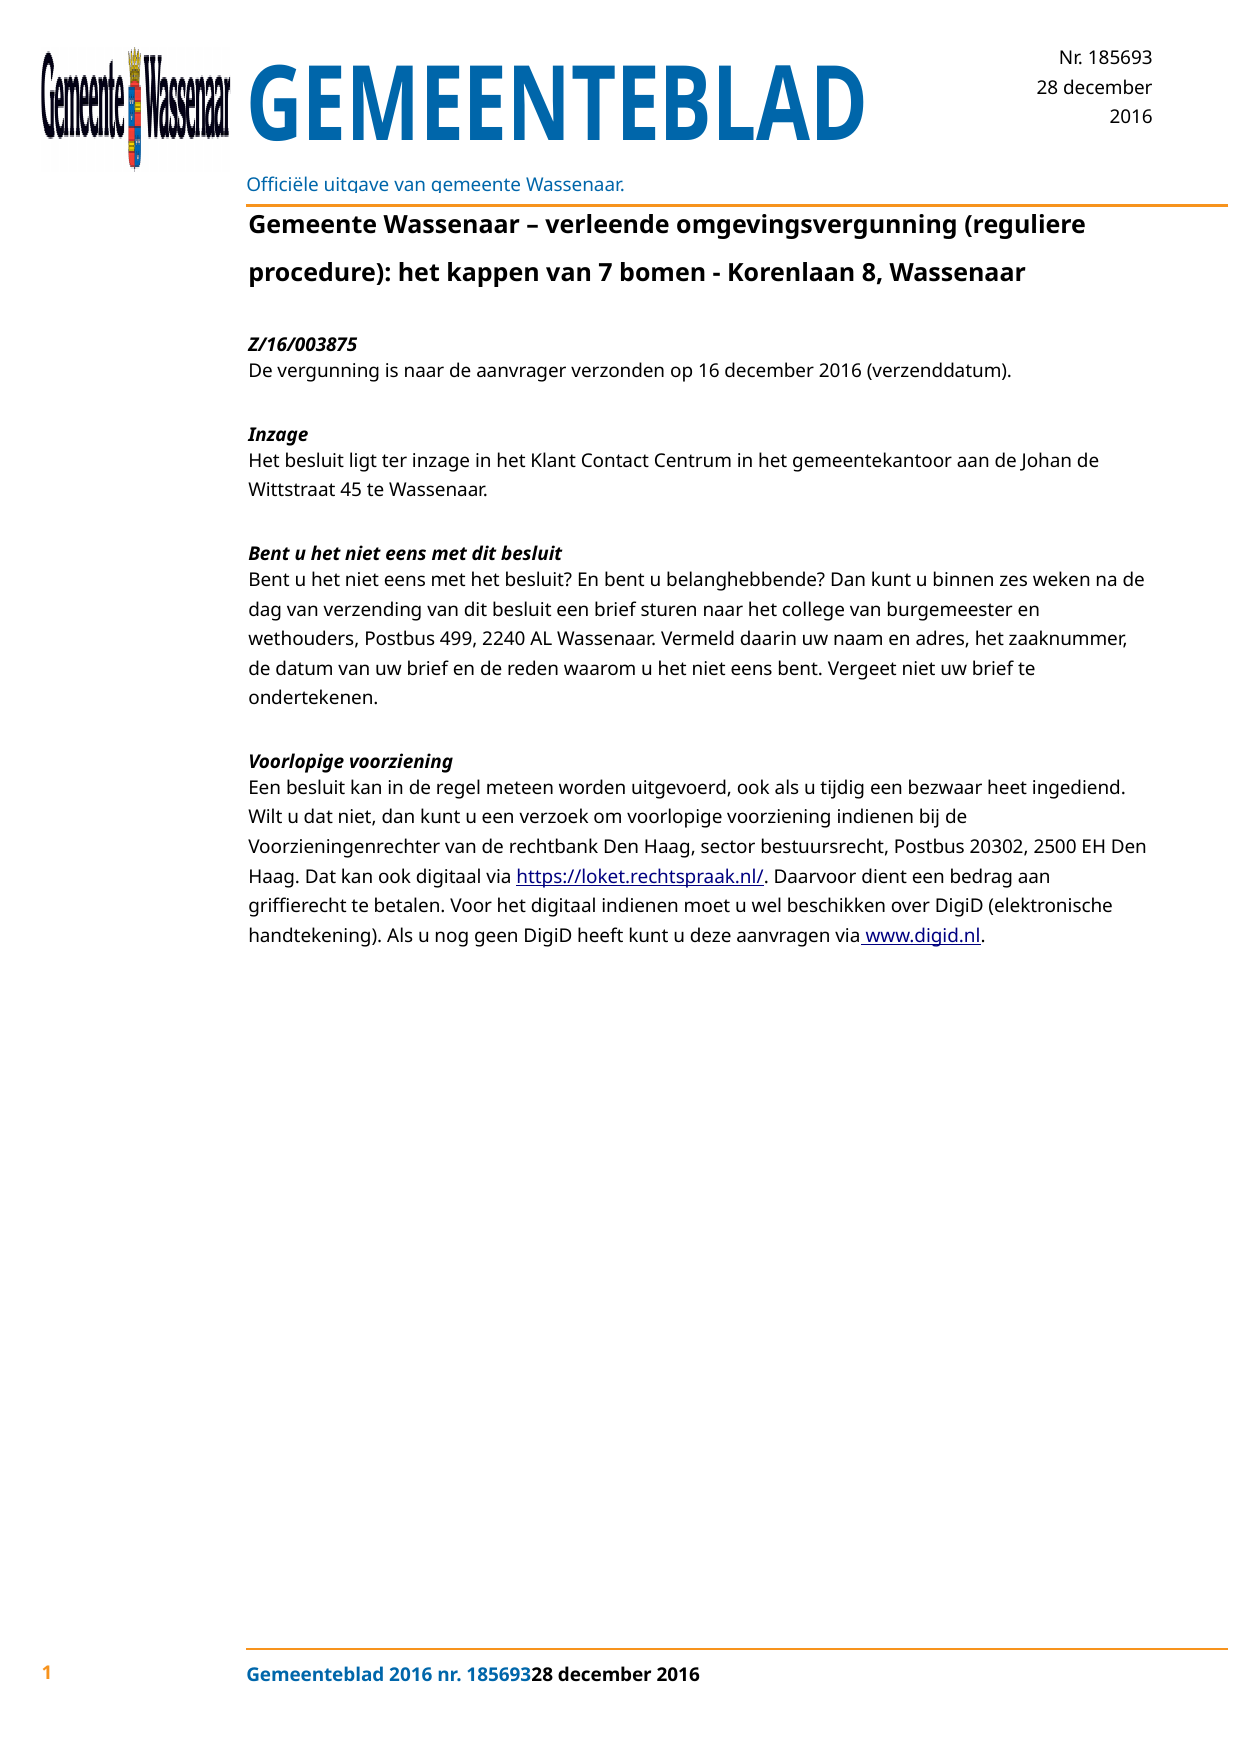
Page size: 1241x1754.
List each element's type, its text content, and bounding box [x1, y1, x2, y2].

text Gemeente Wassenaar – verleende omgevingsvergunning (reguliere procedure): het kappen van 7 bomen - Korenlaan 8, Wassenaar [248, 207, 1152, 288]
text Het besluit ligt ter inzage in het Klant Contact Centrum in het gemeentekantoor aan de Johan de Wittstraat 45 te Wassenaar. [248, 447, 1152, 502]
text De vergunning is naar de aanvrager verzonden op 16 december 2016 (verzenddatum). [248, 357, 1152, 383]
text Inzage [248, 421, 1152, 447]
text Z/16/003875 [248, 331, 1152, 357]
text Bent u het niet eens met dit besluit [248, 540, 1152, 566]
picture [41, 47, 231, 172]
text Voorlopige voorziening [248, 748, 1152, 774]
text Bent u het niet eens met het besluit? En bent u belanghebbende? Dan kunt u binnen zes weken na de dag van verzending van dit besluit een brief sturen naar het college van burgemeester en wethouders, Postbus 499, 2240 AL Wassenaar. Vermeld daarin uw naam en adres, het zaaknummer, de datum van uw brief en de reden waarom u het niet eens bent. Vergeet niet uw brief te ondertekenen. [248, 566, 1152, 710]
text Een besluit kan in de regel meteen worden uitgevoerd, ook als u tijdig een bezwaar heet ingediend. Wilt u dat niet, dan kunt u een verzoek om voorlopige voorziening indienen bij de Voorzieningenrechter van de rechtbank Den Haag, sector bestuursrecht, Postbus 20302, 2500 EH Den Haag. Dat kan ook digitaal via https://loket.rechtspraak.nl/. Daarvoor dient een bedrag aan griffierecht te betalen. Voor het digitaal indienen moet u wel beschikken over DigiD (elektronische handtekening). Als u nog geen DigiD heeft kunt u deze aanvragen via www.digid.nl. [248, 774, 1152, 948]
